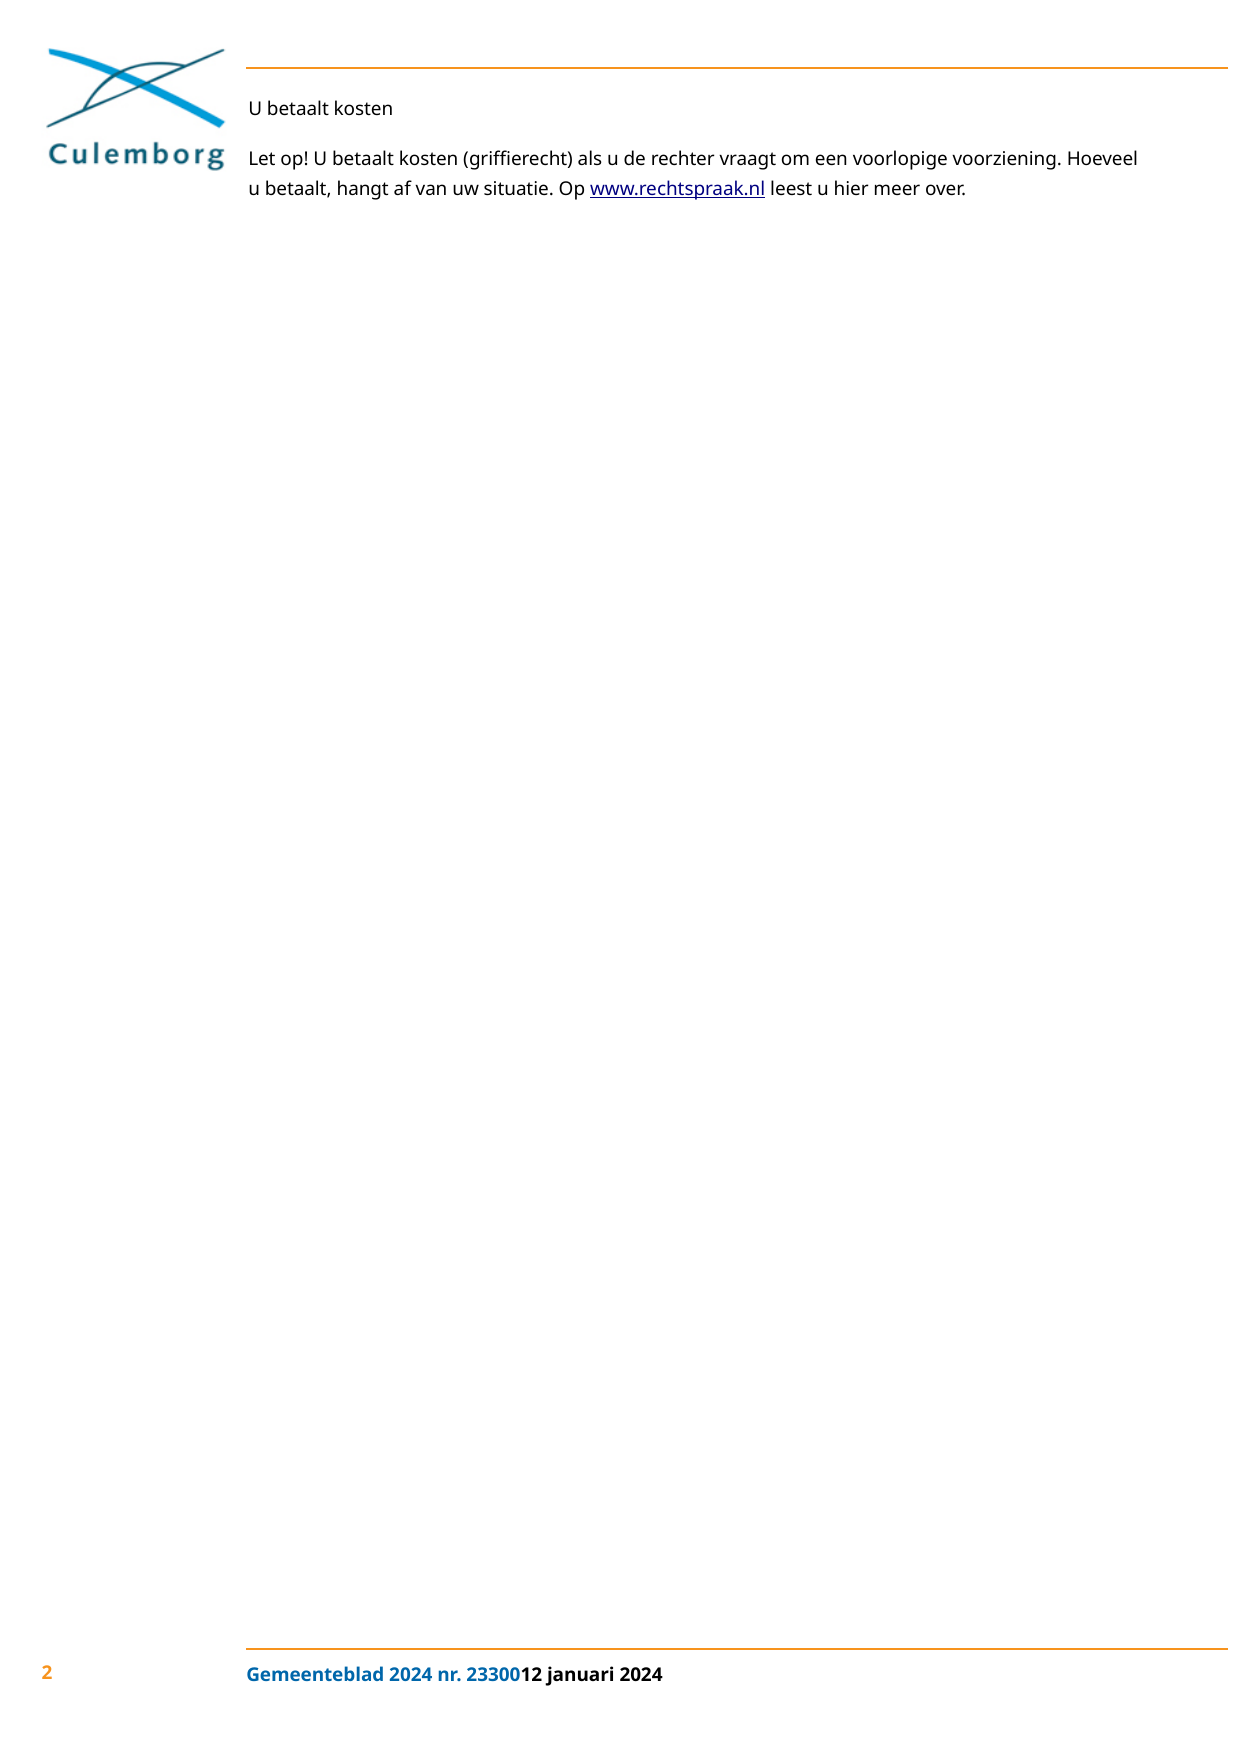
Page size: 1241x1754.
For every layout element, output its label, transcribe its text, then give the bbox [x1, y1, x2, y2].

text U betaalt kosten [248, 95, 1152, 121]
text Let op! U betaalt kosten (griffierecht) als u de rechter vraagt om een voorlopige voorziening. Hoeveel u betaalt, hangt af van uw situatie. Op www.rechtspraak.nl leest u hier meer over. [248, 145, 1152, 201]
picture [41, 47, 231, 172]
